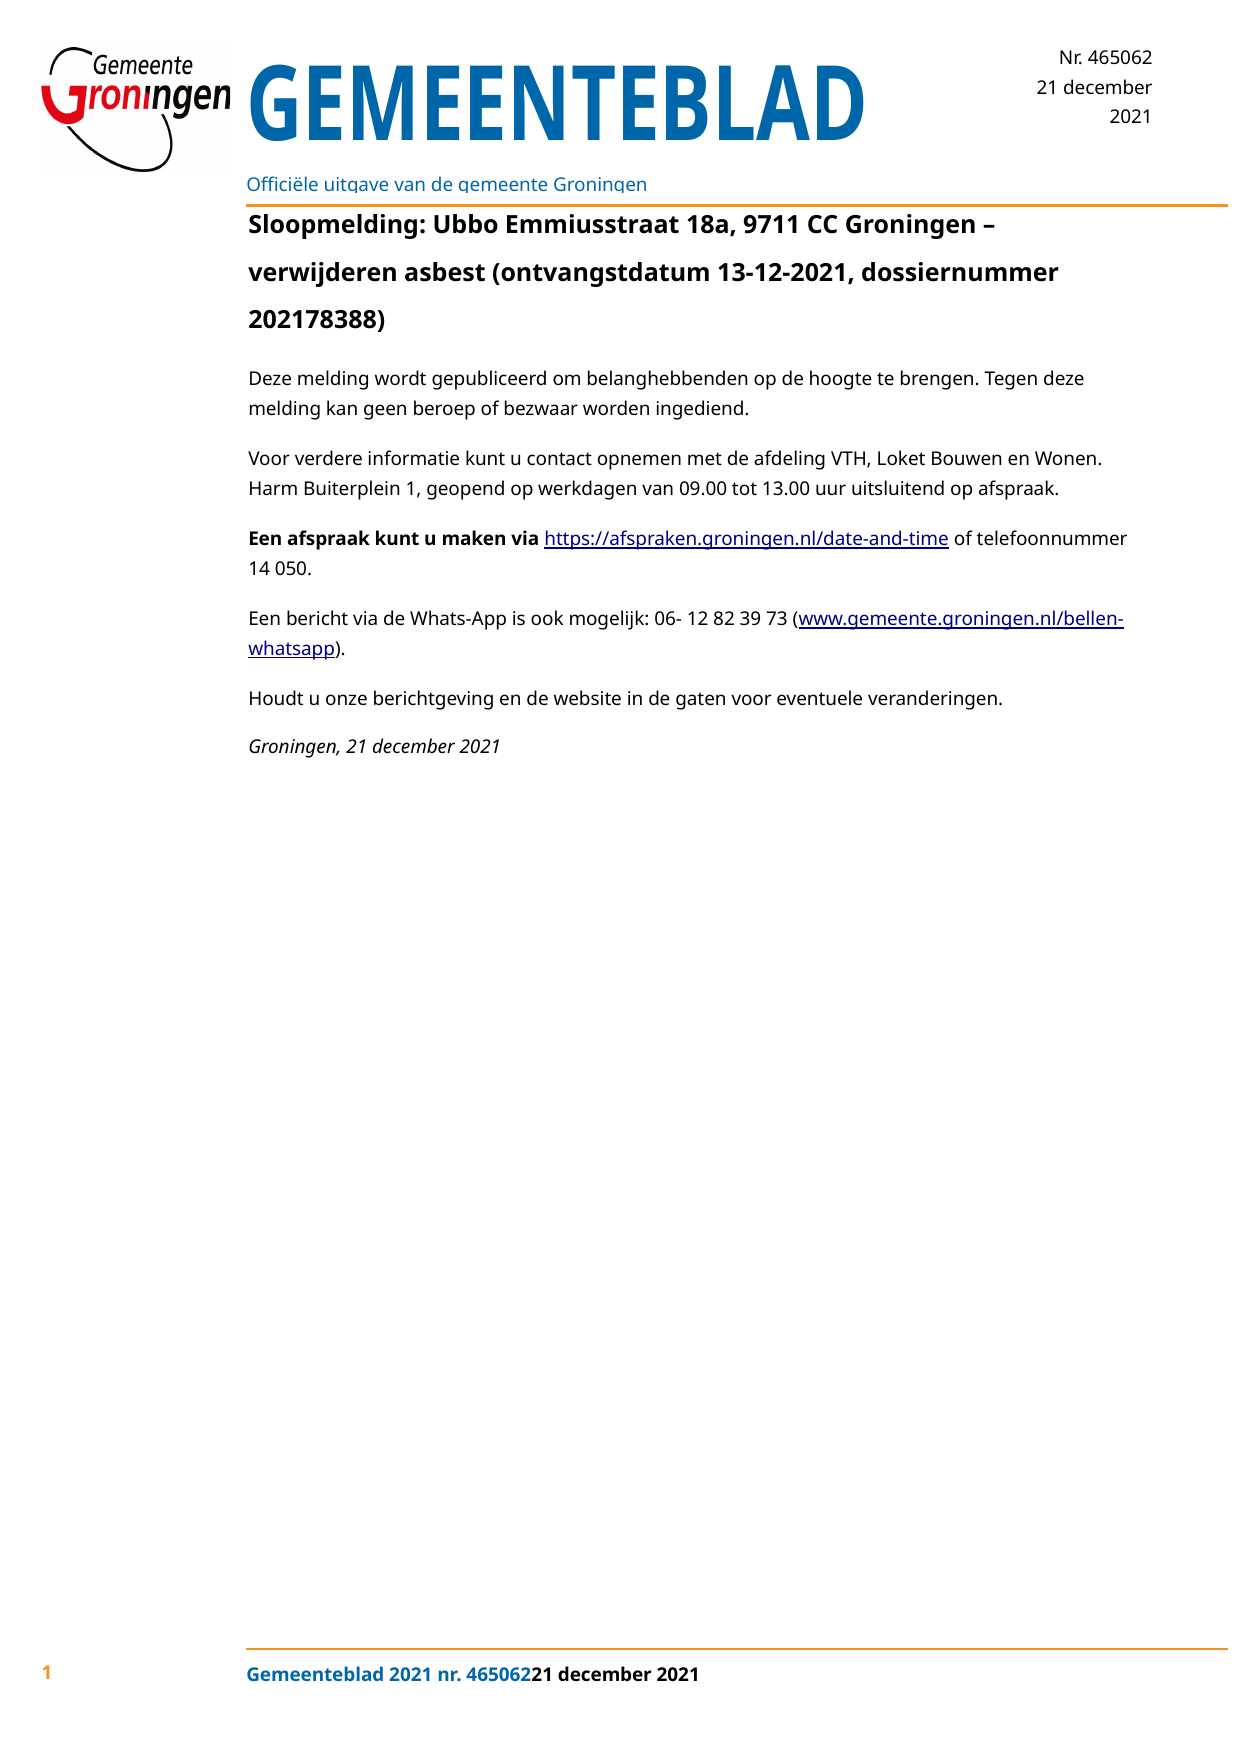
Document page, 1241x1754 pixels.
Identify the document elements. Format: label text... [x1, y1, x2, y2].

text Voor verdere informatie kunt u contact opnemen met de afdeling VTH, Loket Bouwen en Wonen. Harm Buiterplein 1, geopend op werkdagen van 09.00 tot 13.00 uur uitsluitend op afspraak. [248, 446, 1152, 501]
text Sloopmelding: Ubbo Emmiusstraat 18a, 9711 CC Groningen – verwijderen asbest (ontvangstdatum 13-12-2021, dossiernummer 202178388) [248, 207, 1152, 336]
picture [41, 47, 231, 172]
text Een afspraak kunt u maken via https://afspraken.groningen.nl/date-and-time of telefoonnummer 14 050. [248, 526, 1152, 581]
text Houdt u onze berichtgeving en de website in de gaten voor eventuele veranderingen. [248, 686, 1152, 711]
text Een bericht via de Whats-App is ook mogelijk: 06- 12 82 39 73 (www.gemeente.groningen.nl/bellen-whatsapp). [248, 606, 1152, 661]
text Deze melding wordt gepubliceerd om belanghebbenden op de hoogte te brengen. Tegen deze melding kan geen beroep of bezwaar worden ingediend. [248, 366, 1152, 421]
text Groningen, 21 december 2021 [248, 733, 1152, 759]
